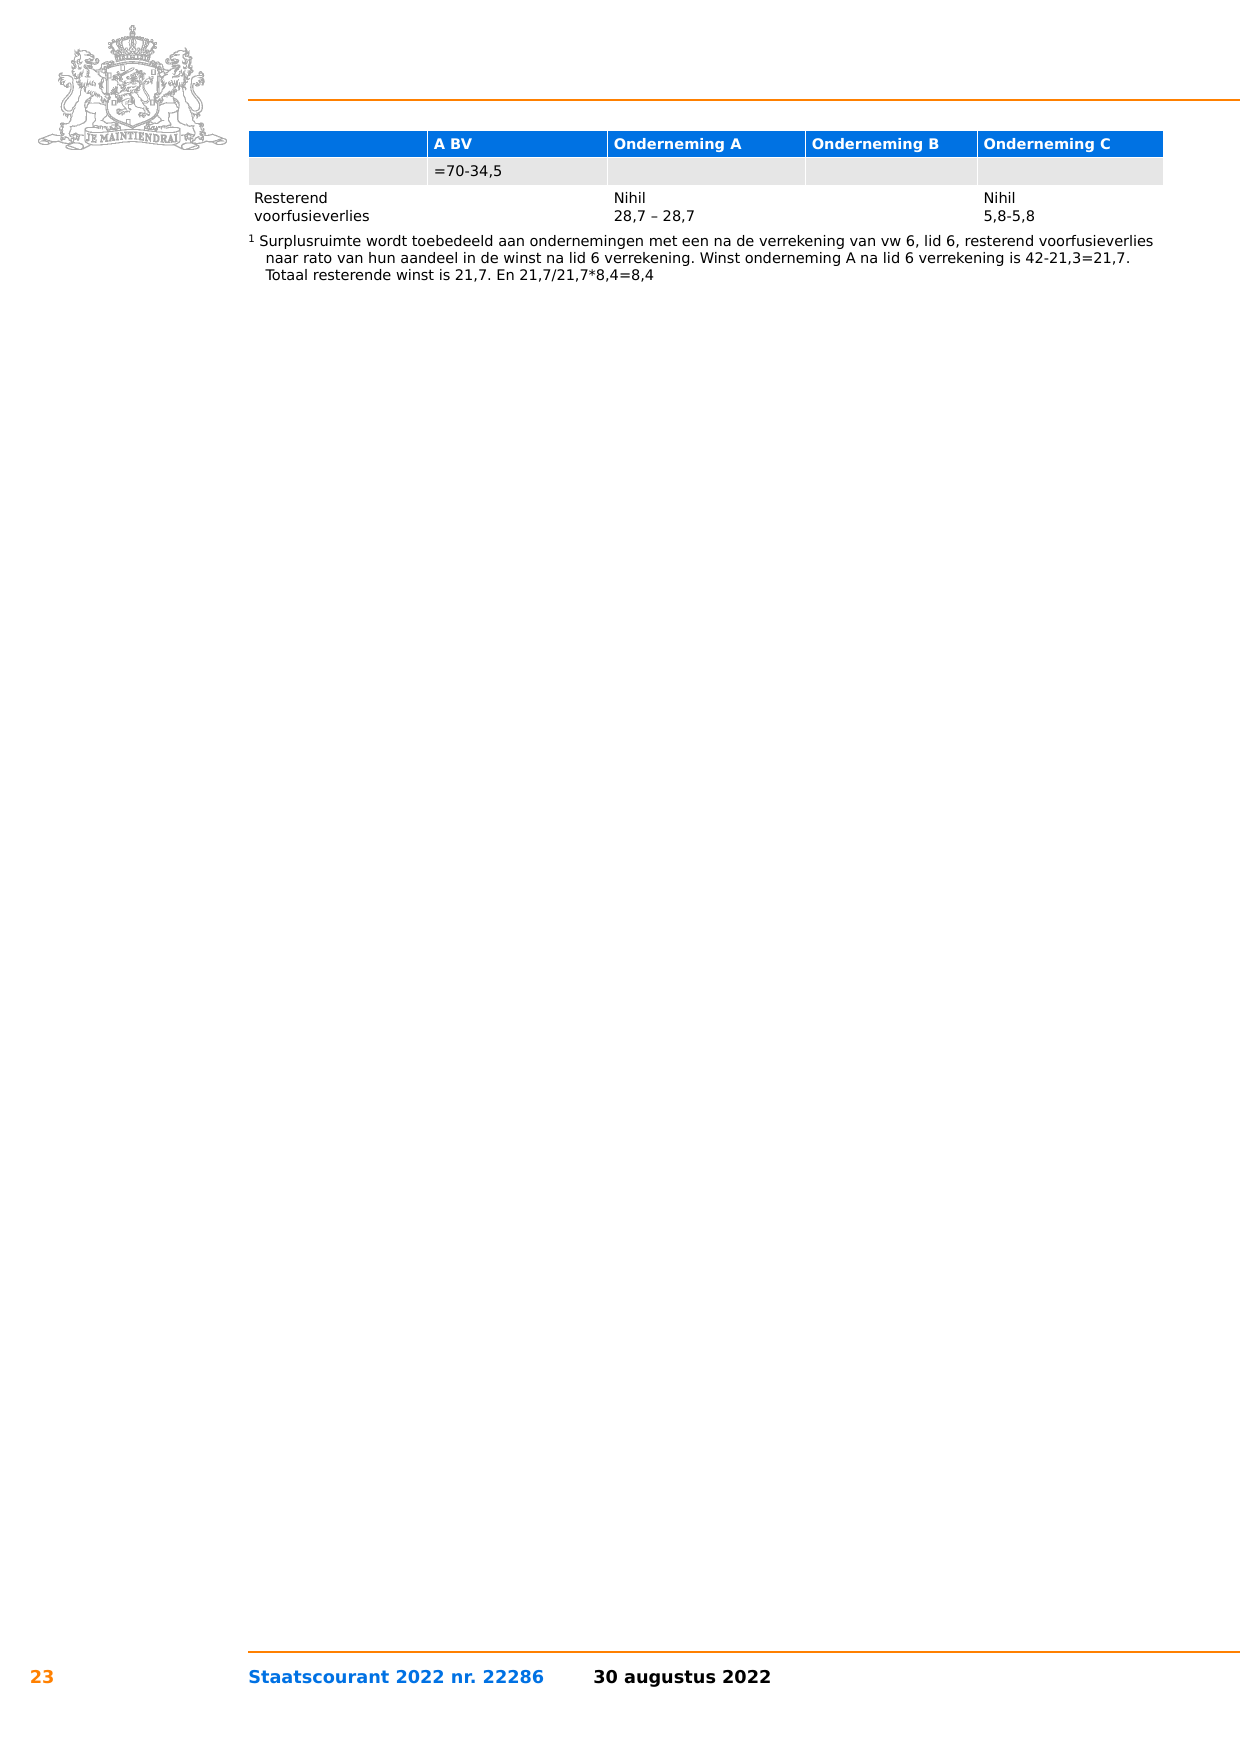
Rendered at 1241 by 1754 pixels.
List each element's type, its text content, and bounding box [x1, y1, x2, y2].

table_header Onderneming B [806, 131, 977, 157]
table_cell [806, 158, 977, 185]
picture [38, 25, 227, 150]
table_header [249, 131, 427, 157]
table_cell [978, 158, 1163, 185]
table_cell =70-34,5 [428, 158, 607, 185]
table_cell [428, 186, 607, 229]
table_header Onderneming A [608, 131, 805, 157]
table_cell Resterend voorfusieverlies [249, 186, 427, 229]
table_header Onderneming C [978, 131, 1163, 157]
table_cell Nihil 5,8-5,8 [978, 186, 1163, 229]
table_cell 1 Surplusruimte wordt toebedeeld aan ondernemingen met een na de verrekening van vw 6, lid 6, resterend voorfusieverlies naar rato van hun aandeel in de winst na lid 6 verrekening. Winst onderneming A na lid 6 verrekening is 42-21,3=21,7. Totaal resterende winst is 21,7. En 21,7/21,7*8,4=8,4 [248, 230, 1163, 284]
table_cell [608, 158, 805, 185]
table_cell [249, 158, 427, 185]
table_cell [806, 186, 977, 229]
table_header A BV [428, 131, 607, 157]
table_cell Nihil 28,7 – 28,7 [608, 186, 805, 229]
